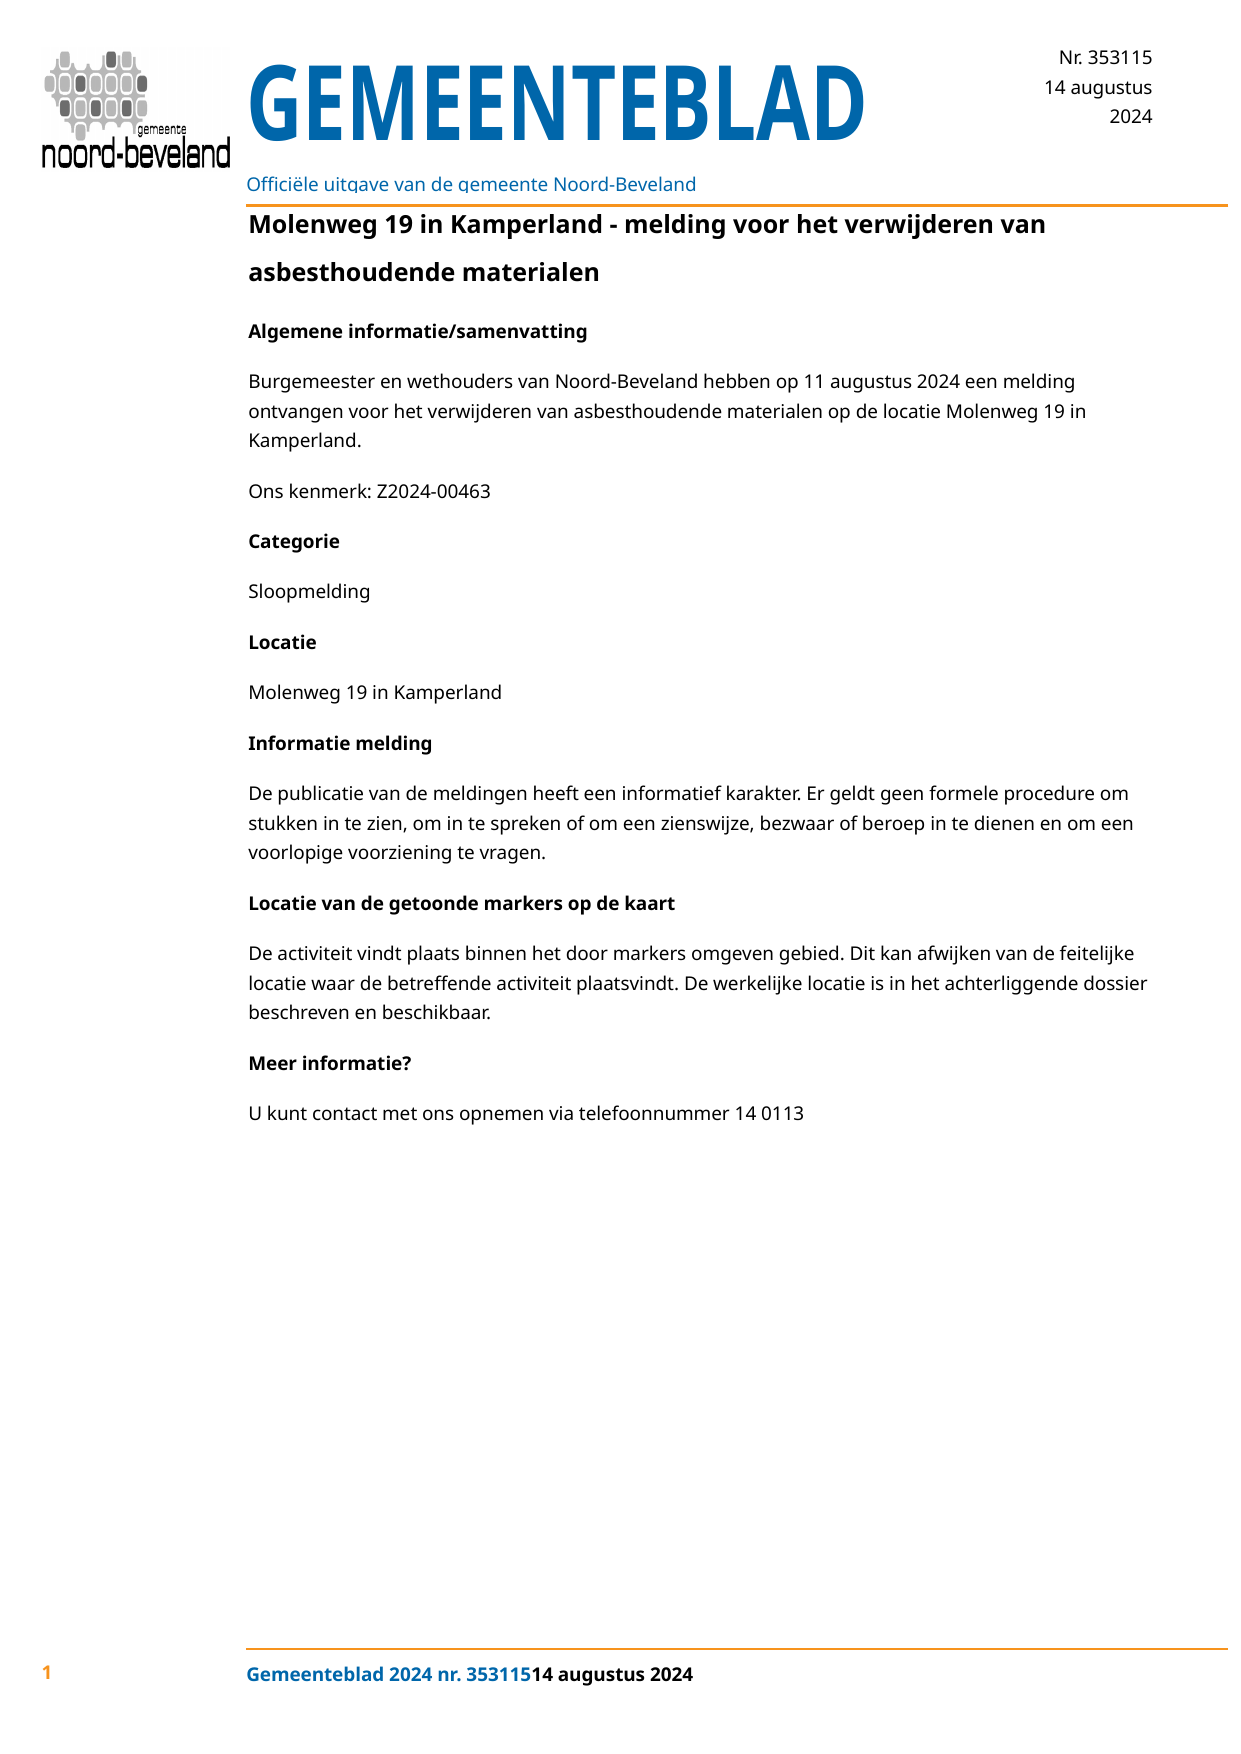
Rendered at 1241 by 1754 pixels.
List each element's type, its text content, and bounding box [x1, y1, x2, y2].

text Algemene informatie/samenvatting [248, 318, 1152, 344]
text Sloopmelding [248, 579, 1152, 604]
text U kunt contact met ons opnemen via telefoonnummer 14 0113 [248, 1100, 1152, 1126]
text Meer informatie? [248, 1050, 1152, 1076]
text Molenweg 19 in Kamperland [248, 679, 1152, 705]
text Locatie [248, 629, 1152, 655]
text Informatie melding [248, 730, 1152, 756]
text De publicatie van de meldingen heeft een informatief karakter. Er geldt geen formele procedure om stukken in te zien, om in te spreken of om een zienswijze, bezwaar of beroep in te dienen en om een voorlopige voorziening te vragen. [248, 780, 1152, 865]
text De activiteit vindt plaats binnen het door markers omgeven gebied. Dit kan afwijken van de feitelijke locatie waar de betreffende activiteit plaatsvindt. De werkelijke locatie is in het achterliggende dossier beschreven en beschikbaar. [248, 940, 1152, 1025]
text Locatie van de getoonde markers op de kaart [248, 890, 1152, 916]
text Ons kenmerk: Z2024-00463 [248, 478, 1152, 504]
text Categorie [248, 528, 1152, 554]
picture [41, 47, 231, 172]
text Molenweg 19 in Kamperland - melding voor het verwijderen van asbesthoudende materialen [248, 207, 1152, 288]
text Burgemeester en wethouders van Noord-Beveland hebben op 11 augustus 2024 een melding ontvangen voor het verwijderen van asbesthoudende materialen op de locatie Molenweg 19 in Kamperland. [248, 368, 1152, 453]
